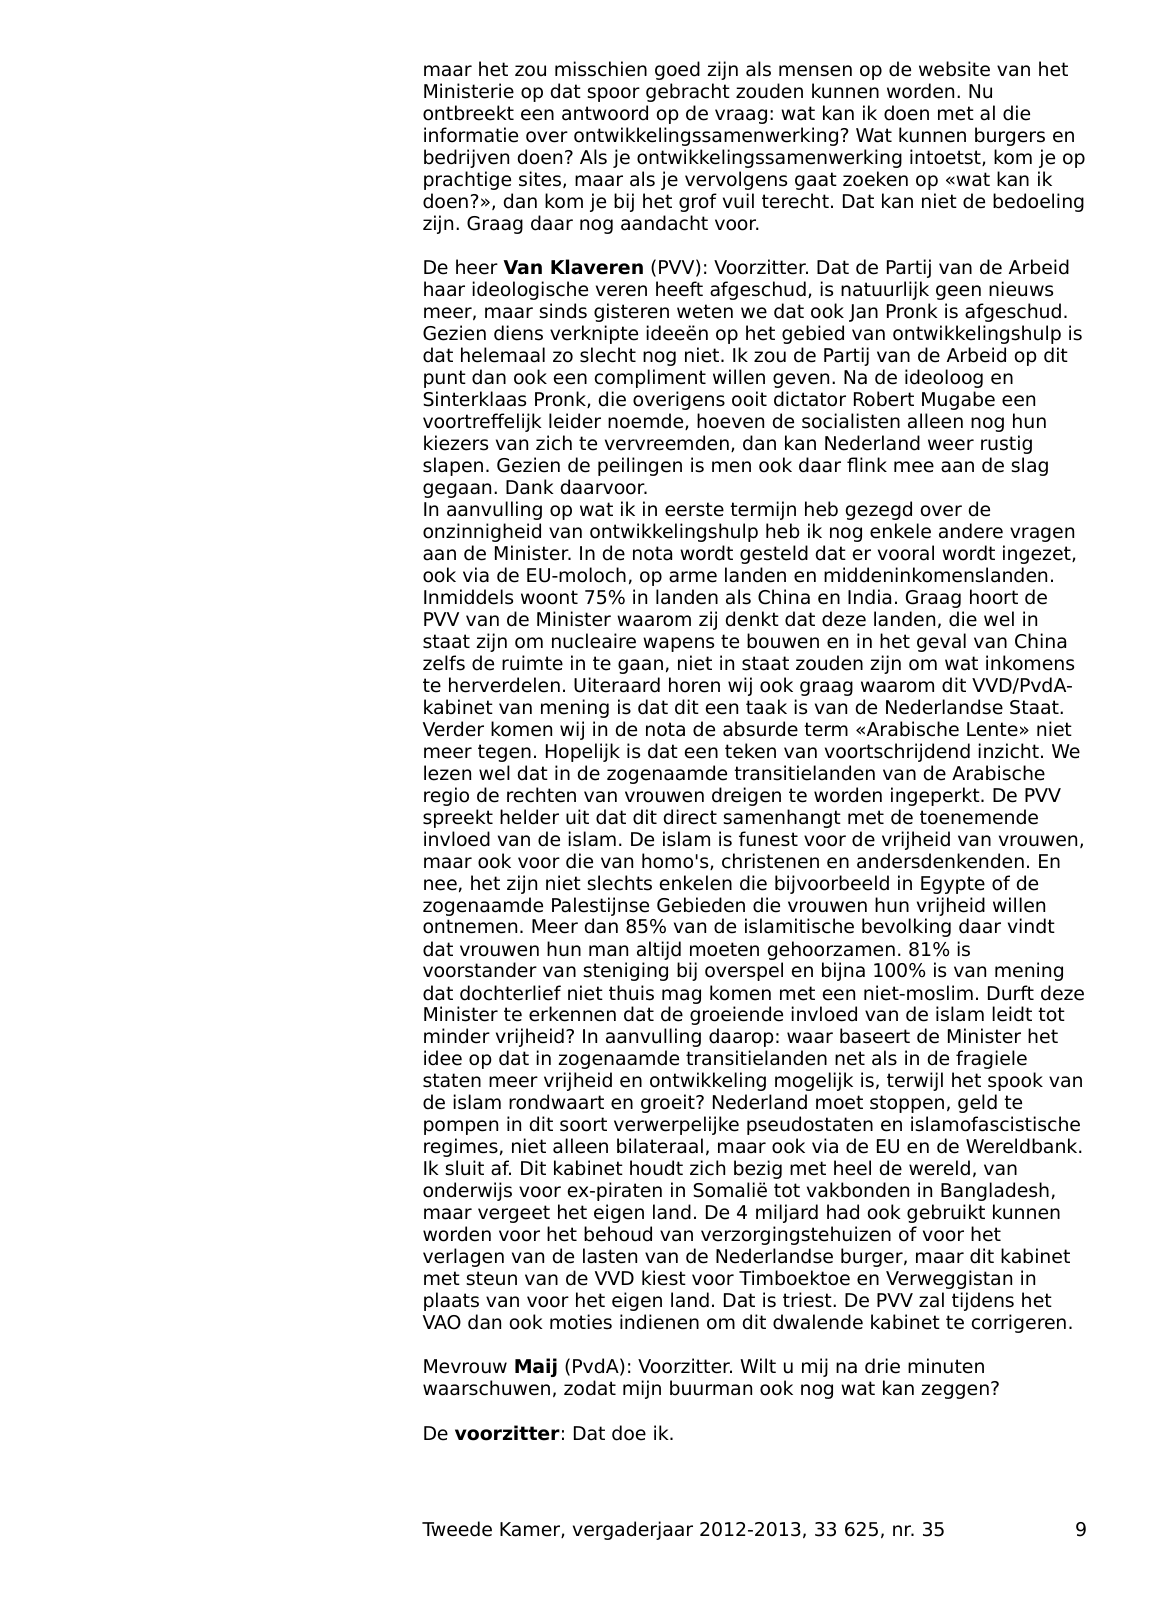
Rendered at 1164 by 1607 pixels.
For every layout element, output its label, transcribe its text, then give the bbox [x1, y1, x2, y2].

text De heer Van Klaveren (PVV): Voorzitter. Dat de Partij van de Arbeid haar ideologische veren heeft afgeschud, is natuurlijk geen nieuws meer, maar sinds gisteren weten we dat ook Jan Pronk is afgeschud. Gezien diens verknipte ideeën op het gebied van ontwikkelingshulp is dat helemaal zo slecht nog niet. Ik zou de Partij van de Arbeid op dit punt dan ook een compliment willen geven. Na de ideoloog en Sinterklaas Pronk, die overigens ooit dictator Robert Mugabe een voortreffelijk leider noemde, hoeven de socialisten alleen nog hun kiezers van zich te vervreemden, dan kan Nederland weer rustig slapen. Gezien de peilingen is men ook daar flink mee aan de slag gegaan. Dank daarvoor. [422, 257, 1087, 499]
text maar het zou misschien goed zijn als mensen op de website van het Ministerie op dat spoor gebracht zouden kunnen worden. Nu ontbreekt een antwoord op de vraag: wat kan ik doen met al die informatie over ontwikkelingssamenwerking? Wat kunnen burgers en bedrijven doen? Als je ontwikkelingssamenwerking intoetst, kom je op prachtige sites, maar als je vervolgens gaat zoeken op «wat kan ik doen?», dan kom je bij het grof vuil terecht. Dat kan niet de bedoeling zijn. Graag daar nog aandacht voor. [422, 59, 1087, 235]
text Ik sluit af. Dit kabinet houdt zich bezig met heel de wereld, van onderwijs voor ex-piraten in Somalië tot vakbonden in Bangladesh, maar vergeet het eigen land. De 4 miljard had ook gebruikt kunnen worden voor het behoud van verzorgingstehuizen of voor het verlagen van de lasten van de Nederlandse burger, maar dit kabinet met steun van de VVD kiest voor Timboektoe en Verweggistan in plaats van voor het eigen land. Dat is triest. De PVV zal tijdens het VAO dan ook moties indienen om dit dwalende kabinet te corrigeren. [422, 1158, 1087, 1334]
text In aanvulling op wat ik in eerste termijn heb gezegd over de onzinnigheid van ontwikkelingshulp heb ik nog enkele andere vragen aan de Minister. In de nota wordt gesteld dat er vooral wordt ingezet, ook via de EU-moloch, op arme landen en middeninkomenslanden. Inmiddels woont 75% in landen als China en India. Graag hoort de PVV van de Minister waarom zij denkt dat deze landen, die wel in staat zijn om nucleaire wapens te bouwen en in het geval van China zelfs de ruimte in te gaan, niet in staat zouden zijn om wat inkomens te herverdelen. Uiteraard horen wij ook graag waarom dit VVD/PvdA-kabinet van mening is dat dit een taak is van de Nederlandse Staat. [422, 499, 1087, 719]
text Verder komen wij in de nota de absurde term «Arabische Lente» niet meer tegen. Hopelijk is dat een teken van voortschrijdend inzicht. We lezen wel dat in de zogenaamde transitielanden van de Arabische regio de rechten van vrouwen dreigen te worden ingeperkt. De PVV spreekt helder uit dat dit direct samenhangt met de toenemende invloed van de islam. De islam is funest voor de vrijheid van vrouwen, maar ook voor die van homo's, christenen en andersdenkenden. En nee, het zijn niet slechts enkelen die bijvoorbeeld in Egypte of de zogenaamde Palestijnse Gebieden die vrouwen hun vrijheid willen ontnemen. Meer dan 85% van de islamitische bevolking daar vindt dat vrouwen hun man altijd moeten gehoorzamen. 81% is voorstander van steniging bij overspel en bijna 100% is van mening dat dochterlief niet thuis mag komen met een niet-moslim. Durft deze Minister te erkennen dat de groeiende invloed van de islam leidt tot minder vrijheid? In aanvulling daarop: waar baseert de Minister het idee op dat in zogenaamde transitielanden net als in de fragiele staten meer vrijheid en ontwikkeling mogelijk is, terwijl het spook van de islam rondwaart en groeit? Nederland moet stoppen, geld te pompen in dit soort verwerpelijke pseudostaten en islamofascistische regimes, niet alleen bilateraal, maar ook via de EU en de Wereldbank. [422, 719, 1087, 1158]
text De voorzitter: Dat doe ik. [422, 1422, 1087, 1444]
text Mevrouw Maij (PvdA): Voorzitter. Wilt u mij na drie minuten waarschuwen, zodat mijn buurman ook nog wat kan zeggen? [422, 1356, 1087, 1400]
